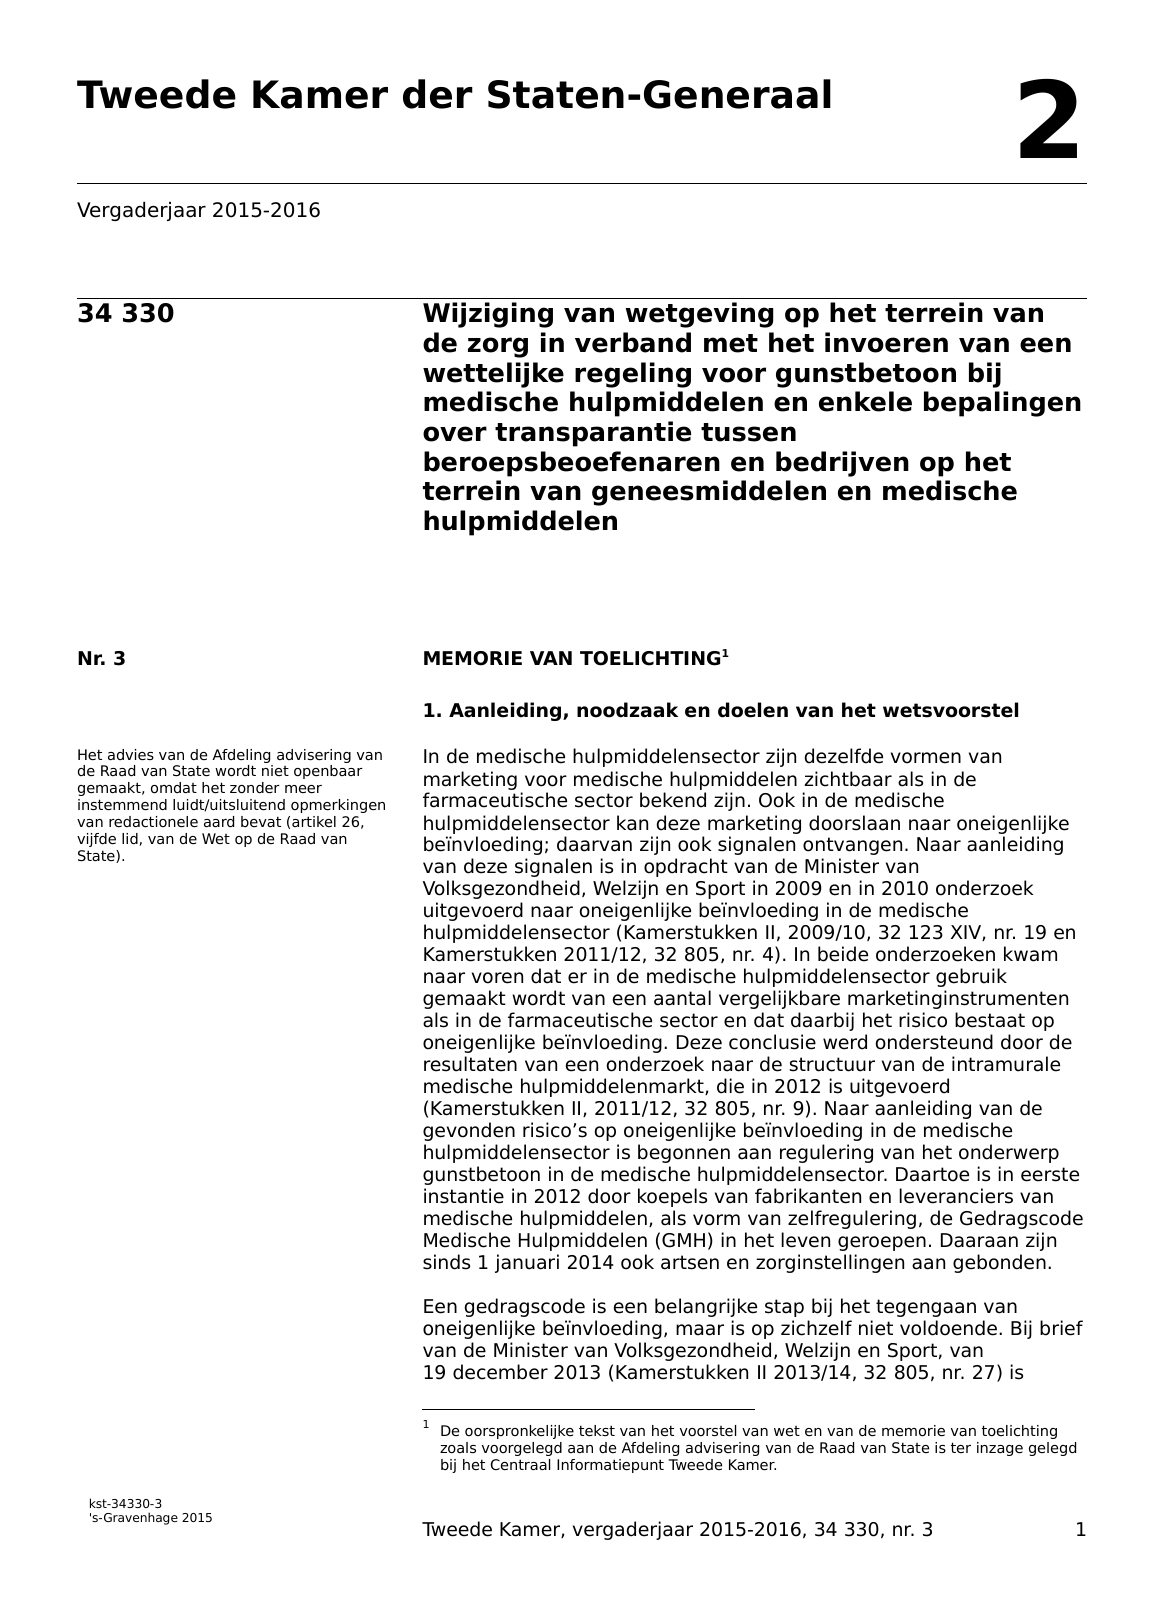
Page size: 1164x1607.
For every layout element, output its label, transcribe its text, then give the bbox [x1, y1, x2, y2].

text Een gedragscode is een belangrijke stap bij het tegengaan van oneigenlijke beïnvloeding, maar is op zichzelf niet voldoende. Bij brief van de Minister van Volksgezondheid, Welzijn en Sport, van 19 december 2013 (Kamerstukken II 2013/14, 32 805, nr. 27) is [422, 1296, 1087, 1384]
text kst-34330-3 [88, 1497, 323, 1511]
table_header Tweede Kamer der Staten-Generaal [77, 59, 886, 183]
table_cell Vergaderjaar 2015-2016 [77, 184, 1087, 298]
text De oorspronkelijke tekst van het voorstel van wet en van de memorie van toelichting zoals voorgelegd aan de Afdeling advisering van de Raad van State is ter inzage gelegd bij het Centraal Informatiepunt Tweede Kamer. [422, 1418, 1087, 1474]
text 's-Gravenhage 2015 [88, 1511, 323, 1525]
text In de medische hulpmiddelensector zijn dezelfde vormen van marketing voor medische hulpmiddelen zichtbaar als in de farmaceutische sector bekend zijn. Ook in de medische hulpmiddelensector kan deze marketing doorslaan naar oneigenlijke beïnvloeding; daarvan zijn ook signalen ontvangen. Naar aanleiding van deze signalen is in opdracht van de Minister van Volksgezondheid, Welzijn en Sport in 2009 en in 2010 onderzoek uitgevoerd naar oneigenlijke beïnvloeding in de medische hulpmiddelensector (Kamerstukken II, 2009/10, 32 123 XIV, nr. 19 en Kamerstukken 2011/12, 32 805, nr. 4). In beide onderzoeken kwam naar voren dat er in de medische hulpmiddelensector gebruik gemaakt wordt van een aantal vergelijkbare marketinginstrumenten als in de farmaceutische sector en dat daarbij het risico bestaat op oneigenlijke beïnvloeding. Deze conclusie werd ondersteund door de resultaten van een onderzoek naar de structuur van de intramurale medische hulpmiddelenmarkt, die in 2012 is uitgevoerd (Kamerstukken II, 2011/12, 32 805, nr. 9). Naar aanleiding van de gevonden risico’s op oneigenlijke beïnvloeding in de medische hulpmiddelensector is begonnen aan regulering van het onderwerp gunstbetoon in de medische hulpmiddelensector. Daartoe is in eerste instantie in 2012 door koepels van fabrikanten en leveranciers van medische hulpmiddelen, als vorm van zelfregulering, de Gedragscode Medische Hulpmiddelen (GMH) in het leven geroepen. Daaraan zijn sinds 1 januari 2014 ook artsen en zorginstellingen aan gebonden. [422, 746, 1087, 1274]
subtitle 34 330 Wijziging van wetgeving op het terrein van de zorg in verband met het invoeren van een wettelijke regeling voor gunstbetoon bij medische hulpmiddelen en enkele bepalingen over transparantie tussen beroepsbeoefenaren en bedrijven op het terrein van geneesmiddelen en medische hulpmiddelen [77, 299, 1087, 536]
text Het advies van de Afdeling advisering van de Raad van State wordt niet openbaar gemaakt, omdat het zonder meer instemmend luidt/uitsluitend opmerkingen van redactionele aard bevat (artikel 26, vijfde lid, van de Wet op de Raad van State). [77, 746, 399, 864]
subtitle Nr. 3 MEMORIE VAN TOELICHTING [77, 647, 1087, 669]
subtitle 1. Aanleiding, noodzaak en doelen van het wetsvoorstel [422, 699, 1087, 721]
table_header 2 [886, 59, 1087, 183]
